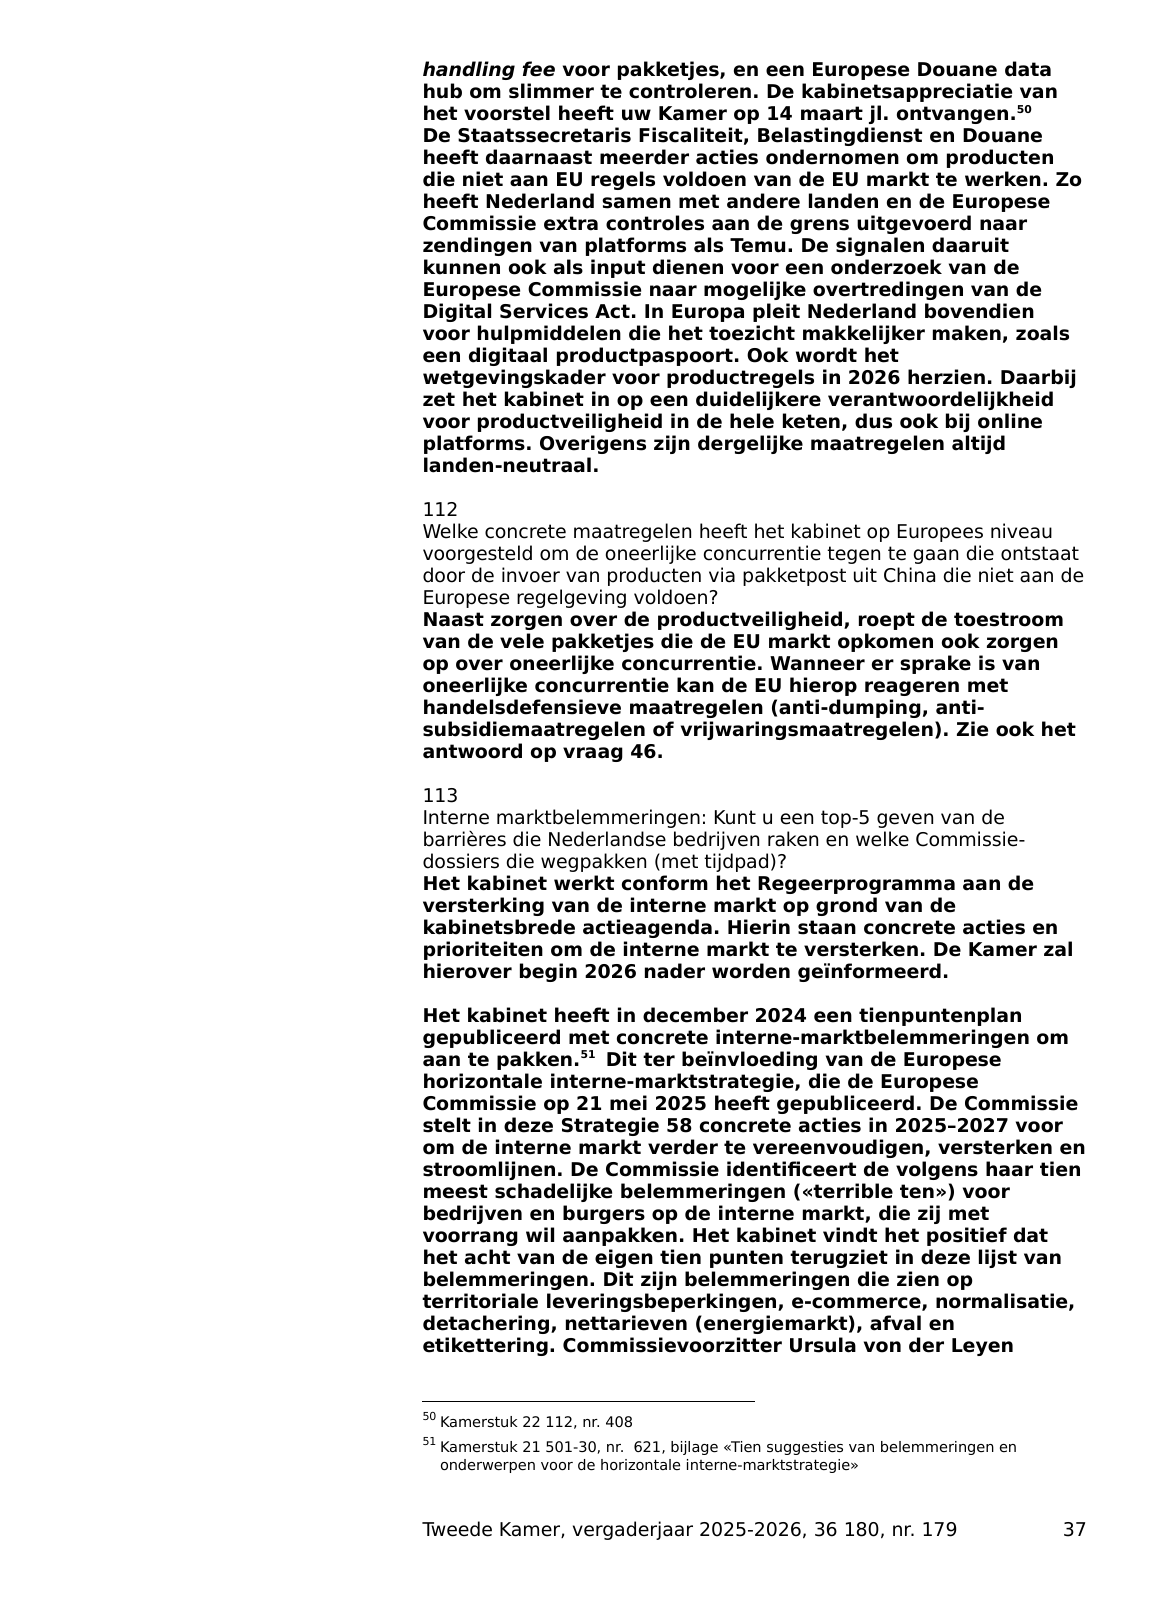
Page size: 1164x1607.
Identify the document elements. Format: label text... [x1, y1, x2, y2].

text handling fee voor pakketjes, en een Europese Douane data hub om slimmer te controleren. De kabinetsappreciatie van het voorstel heeft uw Kamer op 14 maart jl. ontvangen. [422, 59, 1087, 125]
text De Staatssecretaris Fiscaliteit, Belastingdienst en Douane heeft daarnaast meerder acties ondernomen om producten die niet aan EU regels voldoen van de EU markt te werken. Zo heeft Nederland samen met andere landen en de Europese Commissie extra controles aan de grens uitgevoerd naar zendingen van platforms als Temu. De signalen daaruit kunnen ook als input dienen voor een onderzoek van de Europese Commissie naar mogelijke overtredingen van de Digital Services Act. In Europa pleit Nederland bovendien voor hulpmiddelen die het toezicht makkelijker maken, zoals een digitaal productpaspoort. Ook wordt het wetgevingskader voor productregels in 2026 herzien. Daarbij zet het kabinet in op een duidelijkere verantwoordelijkheid voor productveiligheid in de hele keten, dus ook bij online platforms. Overigens zijn dergelijke maatregelen altijd landen-neutraal. [422, 125, 1087, 477]
text 112 [422, 499, 1087, 521]
text Kamerstuk 21 501-30, nr. 621, bijlage «Tien suggesties van belemmeringen en onderwerpen voor de horizontale interne-marktstrategie» [422, 1435, 1087, 1474]
text Welke concrete maatregelen heeft het kabinet op Europees niveau voorgesteld om de oneerlijke concurrentie tegen te gaan die ontstaat door de invoer van producten via pakketpost uit China die niet aan de Europese regelgeving voldoen? [422, 521, 1087, 609]
text Het kabinet heeft in december 2024 een tienpuntenplan gepubliceerd met concrete interne-marktbelemmeringen om aan te pakken. Dit ter beïnvloeding van de Europese horizontale interne-marktstrategie, die de Europese Commissie op 21 mei 2025 heeft gepubliceerd. De Commissie stelt in deze Strategie 58 concrete acties in 2025–2027 voor om de interne markt verder te vereenvoudigen, versterken en stroomlijnen. De Commissie identificeert de volgens haar tien meest schadelijke belemmeringen («terrible ten») voor bedrijven en burgers op de interne markt, die zij met voorrang wil aanpakken. Het kabinet vindt het positief dat het acht van de eigen tien punten terugziet in deze lijst van belemmeringen. Dit zijn belemmeringen die zien op territoriale leveringsbeperkingen, e-commerce, normalisatie, detachering, nettarieven (energiemarkt), afval en etikettering. Commissievoorzitter Ursula von der Leyen [422, 1005, 1087, 1356]
text Interne marktbelemmeringen: Kunt u een top-5 geven van de barrières die Nederlandse bedrijven raken en welke Commissie-dossiers die wegpakken (met tijdpad)? [422, 807, 1087, 873]
text Naast zorgen over de productveiligheid, roept de toestroom van de vele pakketjes die de EU markt opkomen ook zorgen op over oneerlijke concurrentie. Wanneer er sprake is van oneerlijke concurrentie kan de EU hierop reageren met handelsdefensieve maatregelen (anti-dumping, anti-subsidiemaatregelen of vrijwaringsmaatregelen). Zie ook het antwoord op vraag 46. [422, 609, 1087, 763]
text Kamerstuk 22 112, nr. 408 [422, 1410, 1087, 1432]
text Het kabinet werkt conform het Regeerprogramma aan de versterking van de interne markt op grond van de kabinetsbrede actieagenda. Hierin staan concrete acties en prioriteiten om de interne markt te versterken. De Kamer zal hierover begin 2026 nader worden geïnformeerd. [422, 873, 1087, 983]
text 113 [422, 785, 1087, 807]
